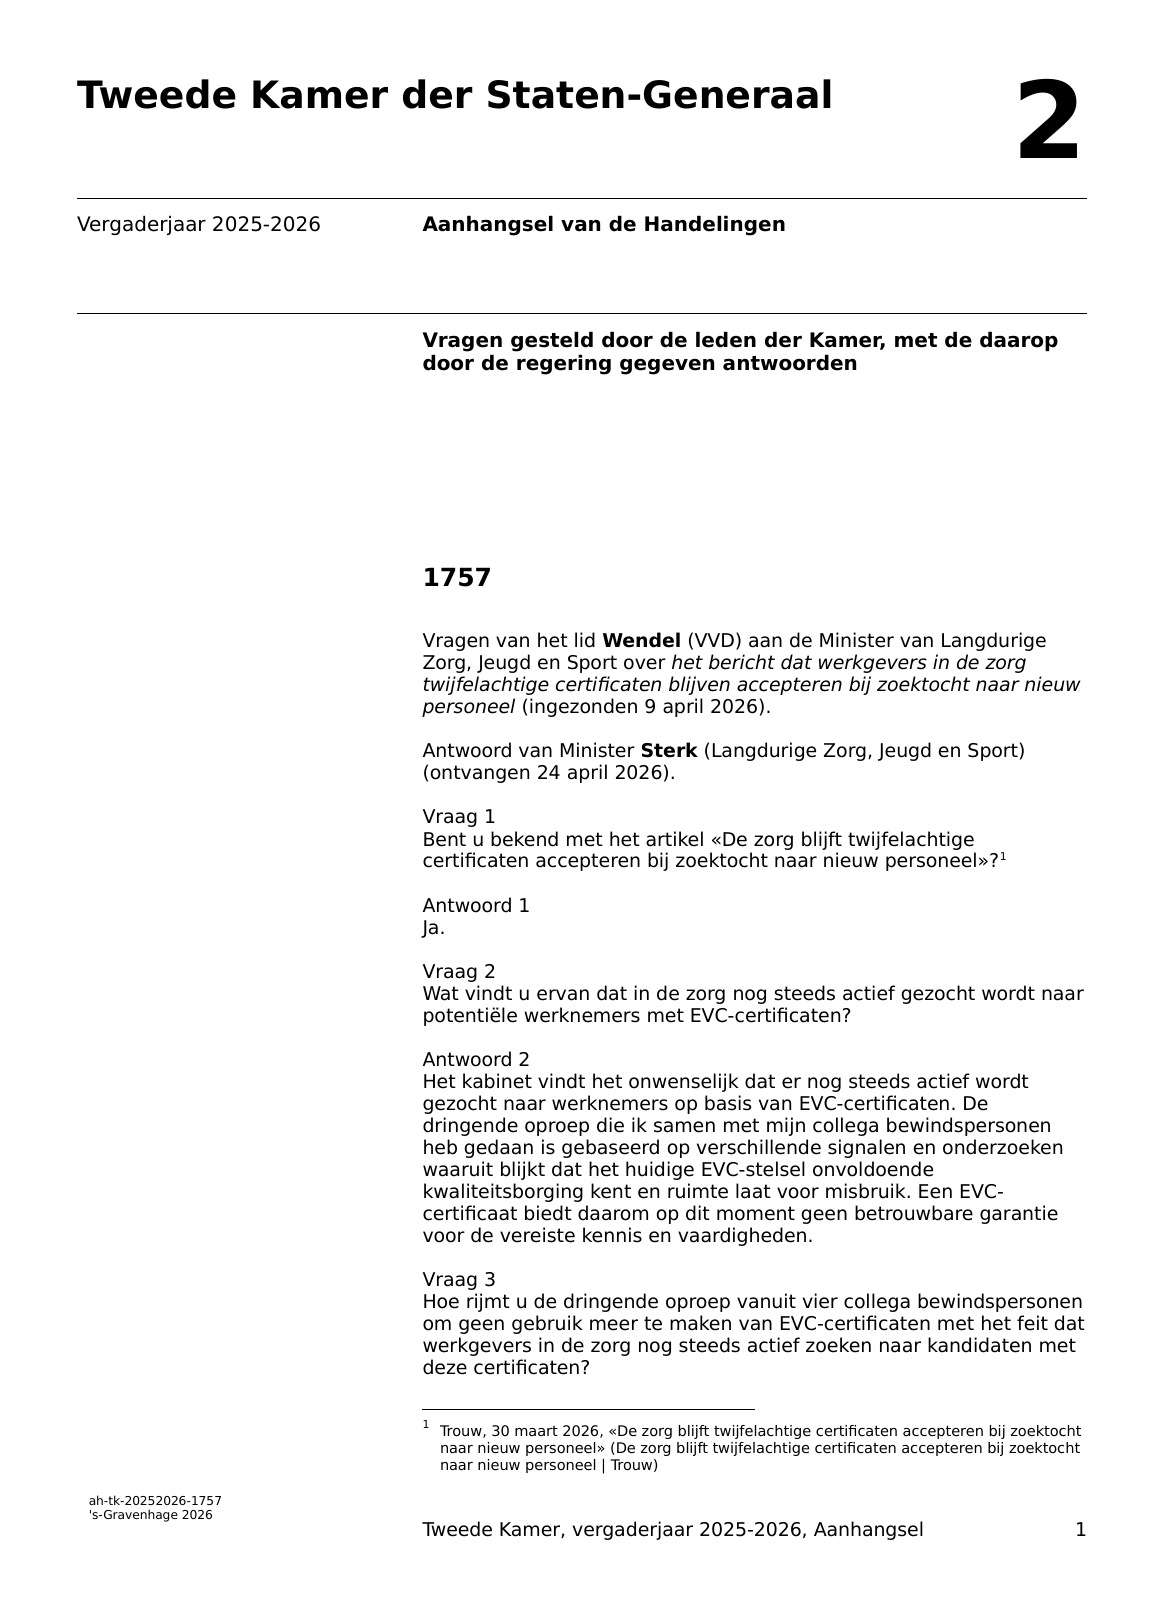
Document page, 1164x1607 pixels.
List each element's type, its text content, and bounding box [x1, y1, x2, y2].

table_cell [77, 314, 422, 375]
table_header 2 [886, 59, 1087, 198]
text Trouw, 30 maart 2026, «De zorg blijft twijfelachtige certificaten accepteren bij zoektocht naar nieuw personeel» (De zorg blijft twijfelachtige certificaten accepteren bij zoektocht naar nieuw personeel | Trouw) [422, 1418, 1087, 1474]
text Het kabinet vindt het onwenselijk dat er nog steeds actief wordt gezocht naar werknemers op basis van EVC-certificaten. De dringende oproep die ik samen met mijn collega bewindspersonen heb gedaan is gebaseerd op verschillende signalen en onderzoeken waaruit blijkt dat het huidige EVC-stelsel onvoldoende kwaliteitsborging kent en ruimte laat voor misbruik. Een EVC-certificaat biedt daarom op dit moment geen betrouwbare garantie voor de vereiste kennis en vaardigheden. [422, 1071, 1087, 1247]
table_cell Vergaderjaar 2025-2026 [77, 199, 422, 313]
text Ja. [422, 917, 1087, 938]
text Hoe rijmt u de dringende oproep vanuit vier collega bewindspersonen om geen gebruik meer te maken van EVC-certificaten met het feit dat werkgevers in de zorg nog steeds actief zoeken naar kandidaten met deze certificaten? [422, 1291, 1087, 1379]
table_cell Aanhangsel van de Handelingen [422, 199, 1087, 313]
text Vraag 1 [422, 806, 1087, 828]
text Antwoord 1 [422, 894, 1087, 917]
text ah-tk-20252026-1757 [88, 1494, 323, 1508]
text Wat vindt u ervan dat in de zorg nog steeds actief gezocht wordt naar potentiële werknemers met EVC-certificaten? [422, 983, 1087, 1027]
text 1757 [422, 563, 1087, 592]
text Antwoord 2 [422, 1049, 1087, 1071]
text Antwoord van Minister Sterk (Langdurige Zorg, Jeugd en Sport) (ontvangen 24 april 2026). [422, 740, 1087, 784]
text Bent u bekend met het artikel «De zorg blijft twijfelachtige certificaten accepteren bij zoektocht naar nieuw personeel»? [422, 828, 1087, 872]
text Vraag 2 [422, 961, 1087, 983]
table_header Tweede Kamer der Staten-Generaal [77, 59, 886, 198]
table_cell Vragen gesteld door de leden der Kamer, met de daarop door de regering gegeven antwoorden [422, 314, 1087, 375]
text 's-Gravenhage 2026 [88, 1508, 323, 1522]
text Vraag 3 [422, 1269, 1087, 1291]
text Vragen van het lid Wendel (VVD) aan de Minister van Langdurige Zorg, Jeugd en Sport over het bericht dat werkgevers in de zorg twijfelachtige certificaten blijven accepteren bij zoektocht naar nieuw personeel (ingezonden 9 april 2026). [422, 630, 1087, 718]
